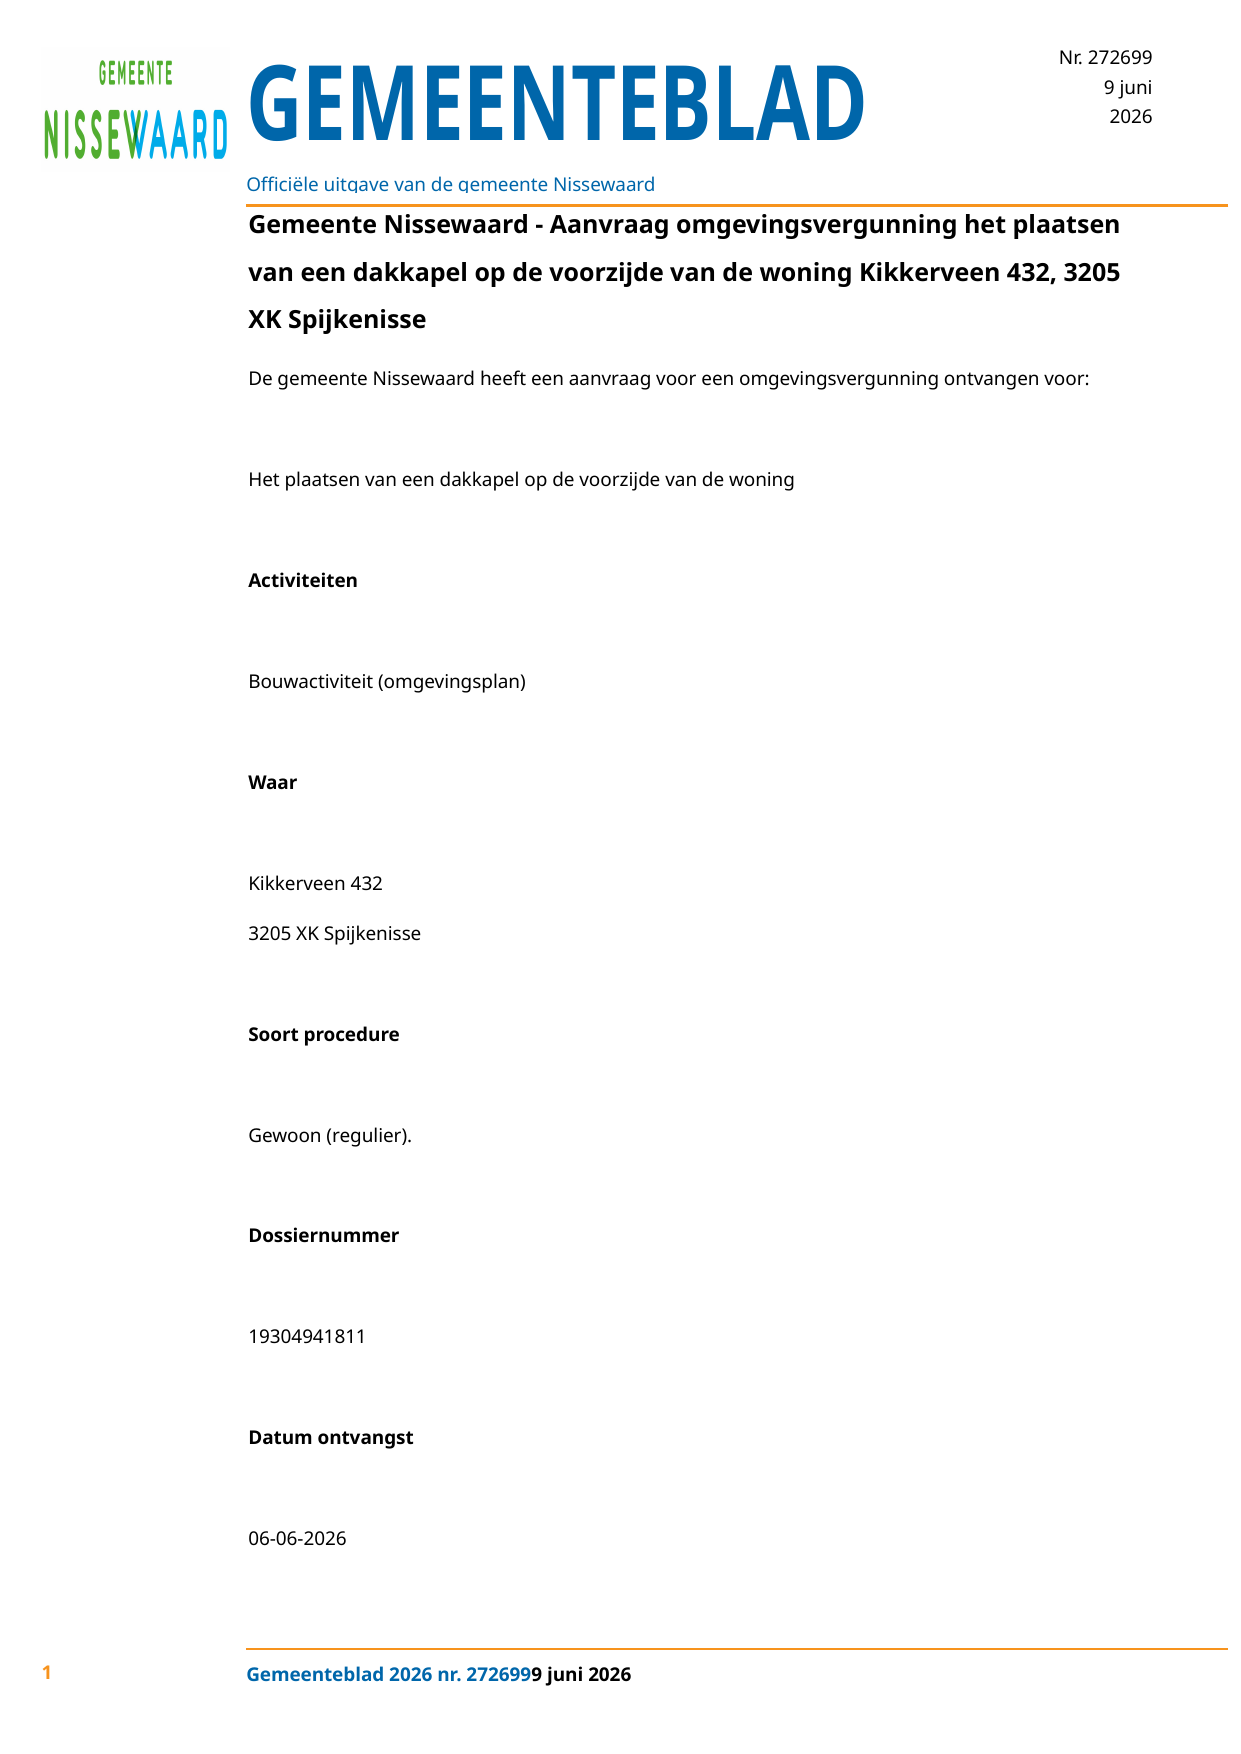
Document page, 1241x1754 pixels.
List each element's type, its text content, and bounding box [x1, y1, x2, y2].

text Dossiernummer [248, 1223, 1152, 1248]
text De gemeente Nissewaard heeft een aanvraag voor een omgevingsvergunning ontvangen voor: [248, 366, 1152, 391]
text Datum ontvangst [248, 1424, 1152, 1450]
text Gewoon (regulier). [248, 1122, 1152, 1147]
text Gemeente Nissewaard - Aanvraag omgevingsvergunning het plaatsen van een dakkapel op de voorzijde van de woning Kikkerveen 432, 3205 XK Spijkenisse [248, 207, 1152, 336]
text 19304941811 [248, 1323, 1152, 1349]
picture [41, 47, 231, 172]
text Het plaatsen van een dakkapel op de voorzijde van de woning [248, 466, 1152, 492]
text 3205 XK Spijkenisse [248, 920, 1152, 946]
text Soort procedure [248, 1021, 1152, 1047]
text Bouwactiviteit (omgevingsplan) [248, 668, 1152, 694]
text Kikkerveen 432 [248, 870, 1152, 895]
text Waar [248, 769, 1152, 794]
text Activiteiten [248, 567, 1152, 593]
text 06-06-2026 [248, 1525, 1152, 1551]
